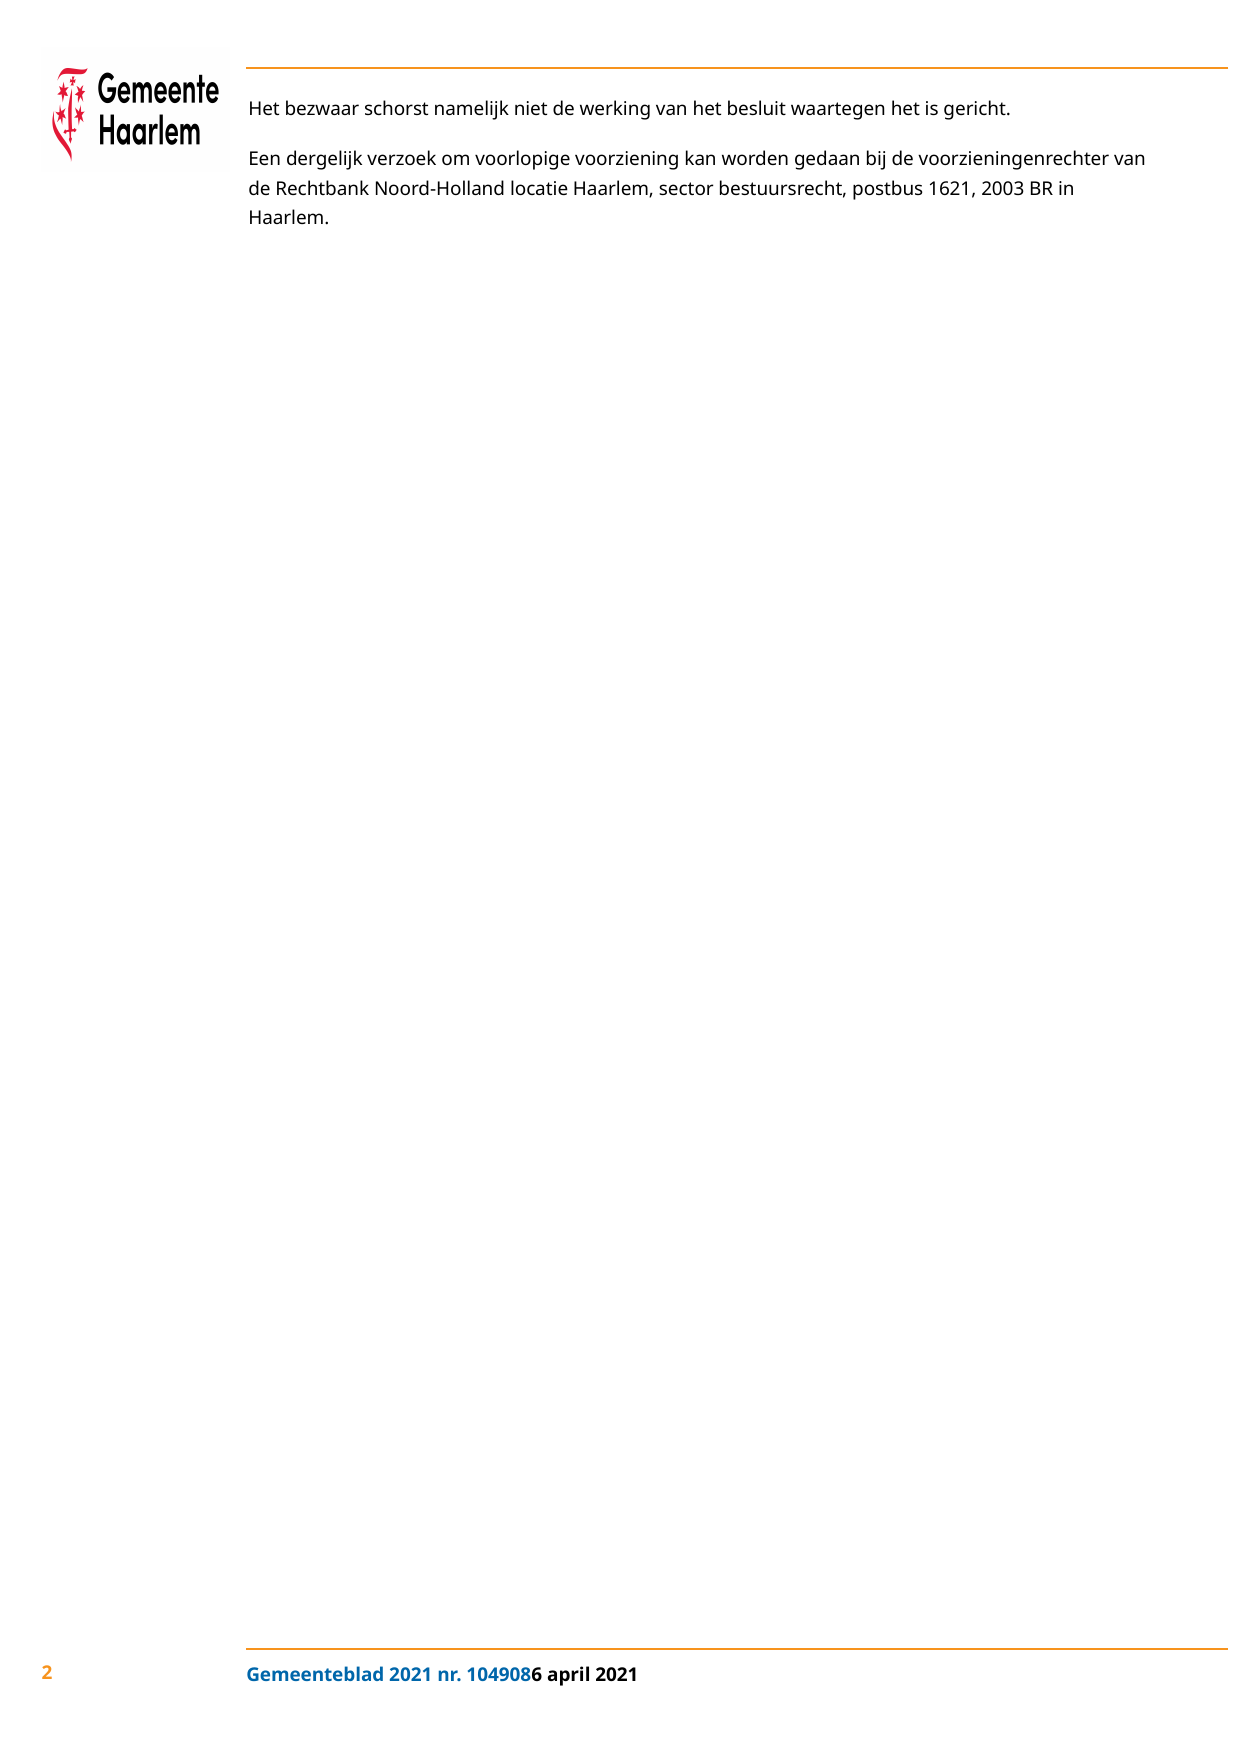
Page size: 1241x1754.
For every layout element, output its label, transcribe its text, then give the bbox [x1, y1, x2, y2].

text Een dergelijk verzoek om voorlopige voorziening kan worden gedaan bij de voorzieningenrechter van de Rechtbank Noord-Holland locatie Haarlem, sector bestuursrecht, postbus 1621, 2003 BR in Haarlem. [248, 145, 1152, 230]
text Het bezwaar schorst namelijk niet de werking van het besluit waartegen het is gericht. [248, 95, 1152, 121]
picture [41, 47, 231, 172]
